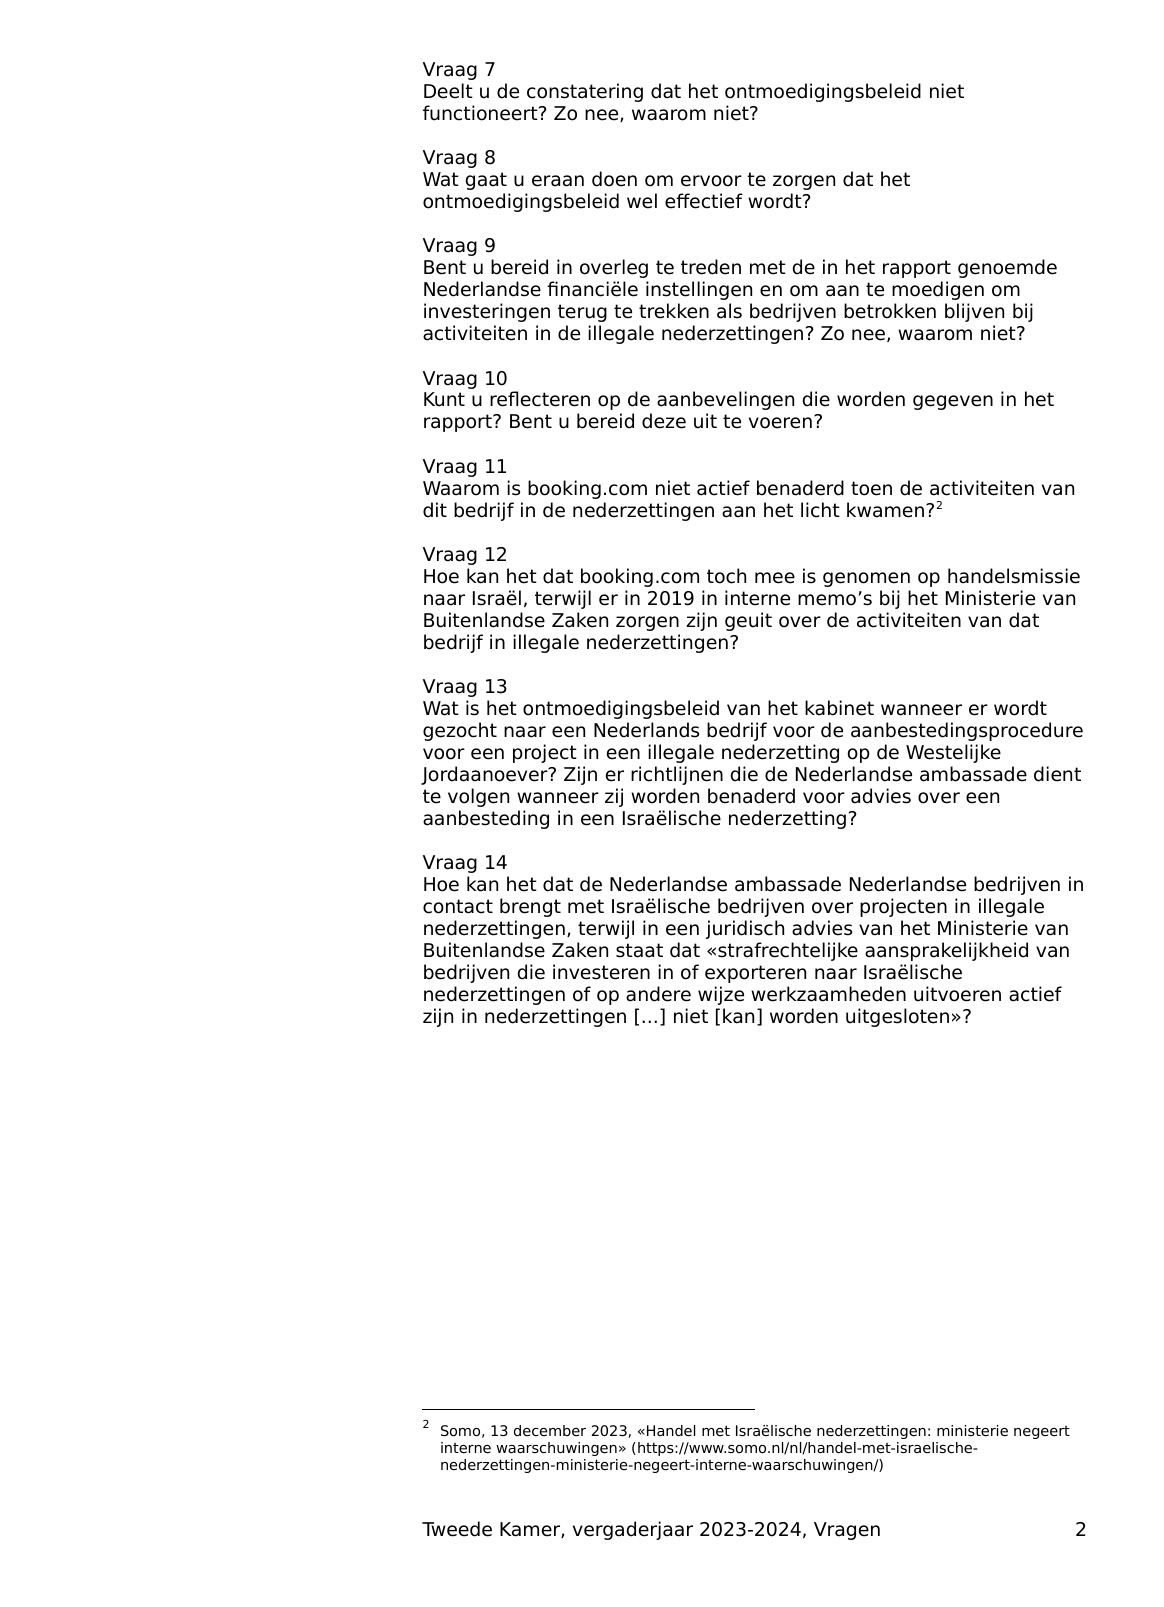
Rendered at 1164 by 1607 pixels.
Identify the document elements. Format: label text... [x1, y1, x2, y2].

text Wat is het ontmoedigingsbeleid van het kabinet wanneer er wordt gezocht naar een Nederlands bedrijf voor de aanbestedingsprocedure voor een project in een illegale nederzetting op de Westelijke Jordaanoever? Zijn er richtlijnen die de Nederlandse ambassade dient te volgen wanneer zij worden benaderd voor advies over een aanbesteding in een Israëlische nederzetting? [422, 698, 1087, 829]
text Vraag 8 [422, 147, 1087, 169]
text Vraag 7 [422, 59, 1087, 81]
text Vraag 9 [422, 235, 1087, 257]
text Vraag 13 [422, 676, 1087, 698]
text Vraag 14 [422, 852, 1087, 874]
text Hoe kan het dat de Nederlandse ambassade Nederlandse bedrijven in contact brengt met Israëlische bedrijven over projecten in illegale nederzettingen, terwijl in een juridisch advies van het Ministerie van Buitenlandse Zaken staat dat «strafrechtelijke aansprakelijkheid van bedrijven die investeren in of exporteren naar Israëlische nederzettingen of op andere wijze werkzaamheden uitvoeren actief zijn in nederzettingen [...] niet [kan] worden uitgesloten»? [422, 874, 1087, 1028]
text Somo, 13 december 2023, «Handel met Israëlische nederzettingen: ministerie negeert interne waarschuwingen» (https://www.somo.nl/nl/handel-met-israelische-nederzettingen-ministerie-negeert-interne-waarschuwingen/) [422, 1418, 1087, 1474]
text Vraag 10 [422, 367, 1087, 389]
text Waarom is booking.com niet actief benaderd toen de activiteiten van dit bedrijf in de nederzettingen aan het licht kwamen? [422, 477, 1087, 521]
text Bent u bereid in overleg te treden met de in het rapport genoemde Nederlandse financiële instellingen en om aan te moedigen om investeringen terug te trekken als bedrijven betrokken blijven bij activiteiten in de illegale nederzettingen? Zo nee, waarom niet? [422, 257, 1087, 345]
text Vraag 12 [422, 544, 1087, 566]
text Wat gaat u eraan doen om ervoor te zorgen dat het ontmoedigingsbeleid wel effectief wordt? [422, 169, 1087, 213]
text Deelt u de constatering dat het ontmoedigingsbeleid niet functioneert? Zo nee, waarom niet? [422, 81, 1087, 125]
text Vraag 11 [422, 456, 1087, 477]
text Hoe kan het dat booking.com toch mee is genomen op handelsmissie naar Israël, terwijl er in 2019 in interne memo’s bij het Ministerie van Buitenlandse Zaken zorgen zijn geuit over de activiteiten van dat bedrijf in illegale nederzettingen? [422, 566, 1087, 653]
text Kunt u reflecteren op de aanbevelingen die worden gegeven in het rapport? Bent u bereid deze uit te voeren? [422, 389, 1087, 433]
